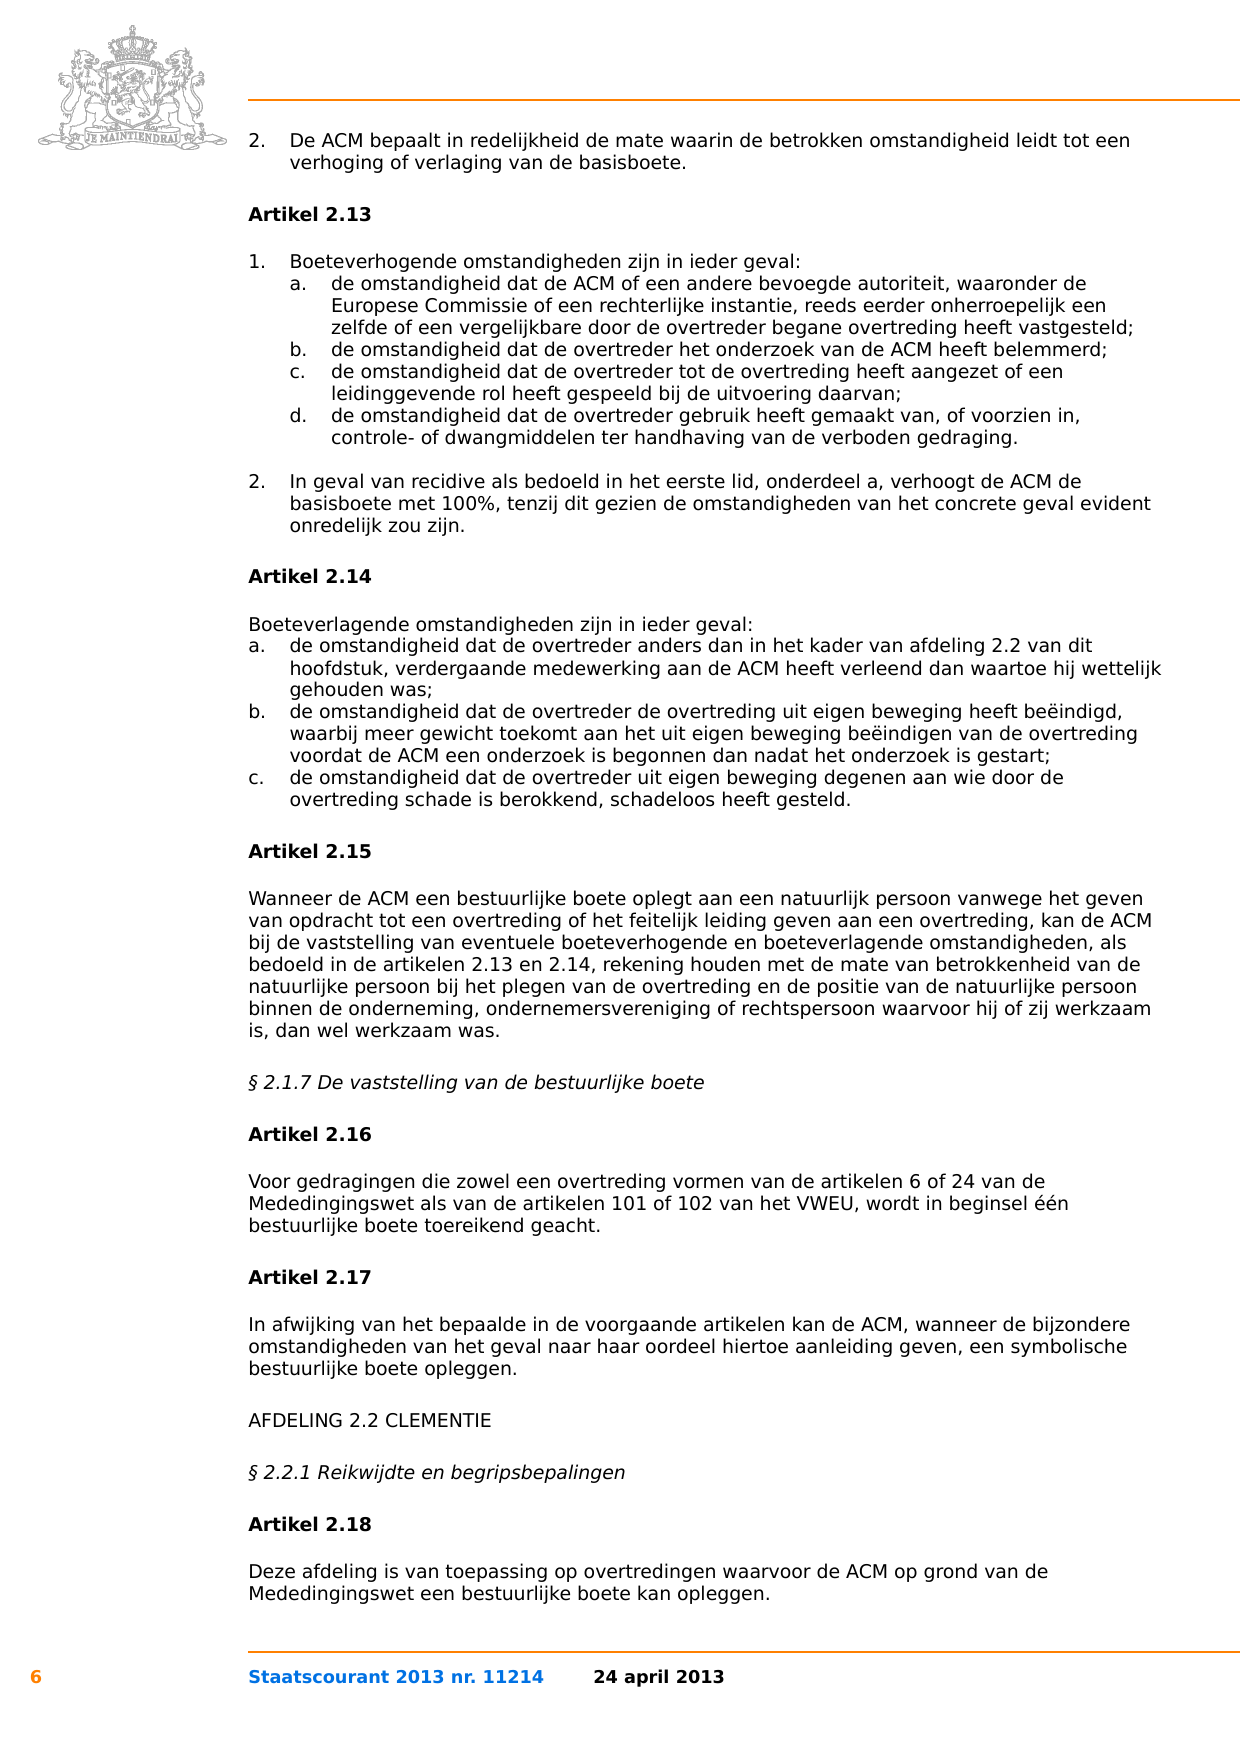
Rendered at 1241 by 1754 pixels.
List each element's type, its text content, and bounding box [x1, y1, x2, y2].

subtitle AFDELING 2.2 CLEMENTIE [248, 1410, 1163, 1432]
text d. de omstandigheid dat de overtreder gebruik heeft gemaakt van, of voorzien in, controle- of dwangmiddelen ter handhaving van de verboden gedraging. [289, 405, 1163, 449]
picture [38, 25, 227, 150]
subtitle Artikel 2.16 [248, 1124, 1163, 1146]
subtitle Artikel 2.18 [248, 1514, 1163, 1536]
subtitle § 2.1.7 De vaststelling van de bestuurlijke boete [248, 1072, 1163, 1094]
text In afwijking van het bepaalde in de voorgaande artikelen kan de ACM, wanneer de bijzondere omstandigheden van het geval naar haar oordeel hiertoe aanleiding geven, een symbolische bestuurlijke boete opleggen. [248, 1314, 1163, 1380]
text 2. In geval van recidive als bedoeld in het eerste lid, onderdeel a, verhoogt de ACM de basisboete met 100%, tenzij dit gezien de omstandigheden van het concrete geval evident onredelijk zou zijn. [248, 471, 1163, 536]
subtitle Artikel 2.17 [248, 1267, 1163, 1289]
text 1. Boeteverhogende omstandigheden zijn in ieder geval: [248, 251, 1163, 273]
subtitle Artikel 2.13 [248, 204, 1163, 226]
text c. de omstandigheid dat de overtreder tot de overtreding heeft aangezet of een leidinggevende rol heeft gespeeld bij de uitvoering daarvan; [289, 361, 1163, 405]
subtitle Artikel 2.14 [248, 566, 1163, 588]
text 2. De ACM bepaalt in redelijkheid de mate waarin de betrokken omstandigheid leidt tot een verhoging of verlaging van de basisboete. [248, 130, 1163, 174]
text b. de omstandigheid dat de overtreder het onderzoek van de ACM heeft belemmerd; [289, 339, 1163, 361]
text Boeteverlagende omstandigheden zijn in ieder geval: [248, 613, 1163, 635]
subtitle § 2.2.1 Reikwijdte en begripsbepalingen [248, 1462, 1163, 1484]
text a. de omstandigheid dat de overtreder anders dan in het kader van afdeling 2.2 van dit hoofdstuk, verdergaande medewerking aan de ACM heeft verleend dan waartoe hij wettelijk gehouden was; [248, 635, 1163, 701]
text a. de omstandigheid dat de ACM of een andere bevoegde autoriteit, waaronder de Europese Commissie of een rechterlijke instantie, reeds eerder onherroepelijk een zelfde of een vergelijkbare door de overtreder begane overtreding heeft vastgesteld; [289, 273, 1163, 339]
text Wanneer de ACM een bestuurlijke boete oplegt aan een natuurlijk persoon vanwege het geven van opdracht tot een overtreding of het feitelijk leiding geven aan een overtreding, kan de ACM bij de vaststelling van eventuele boeteverhogende en boeteverlagende omstandigheden, als bedoeld in de artikelen 2.13 en 2.14, rekening houden met de mate van betrokkenheid van de natuurlijke persoon bij het plegen van de overtreding en de positie van de natuurlijke persoon binnen de onderneming, ondernemersvereniging of rechtspersoon waarvoor hij of zij werkzaam is, dan wel werkzaam was. [248, 888, 1163, 1042]
text c. de omstandigheid dat de overtreder uit eigen beweging degenen aan wie door de overtreding schade is berokkend, schadeloos heeft gesteld. [248, 767, 1163, 811]
text Deze afdeling is van toepassing op overtredingen waarvoor de ACM op grond van de Mededingingswet een bestuurlijke boete kan opleggen. [248, 1561, 1163, 1605]
text Voor gedragingen die zowel een overtreding vormen van de artikelen 6 of 24 van de Mededingingswet als van de artikelen 101 of 102 van het VWEU, wordt in beginsel één bestuurlijke boete toereikend geacht. [248, 1171, 1163, 1237]
text b. de omstandigheid dat de overtreder de overtreding uit eigen beweging heeft beëindigd, waarbij meer gewicht toekomt aan het uit eigen beweging beëindigen van de overtreding voordat de ACM een onderzoek is begonnen dan nadat het onderzoek is gestart; [248, 701, 1163, 767]
subtitle Artikel 2.15 [248, 841, 1163, 863]
